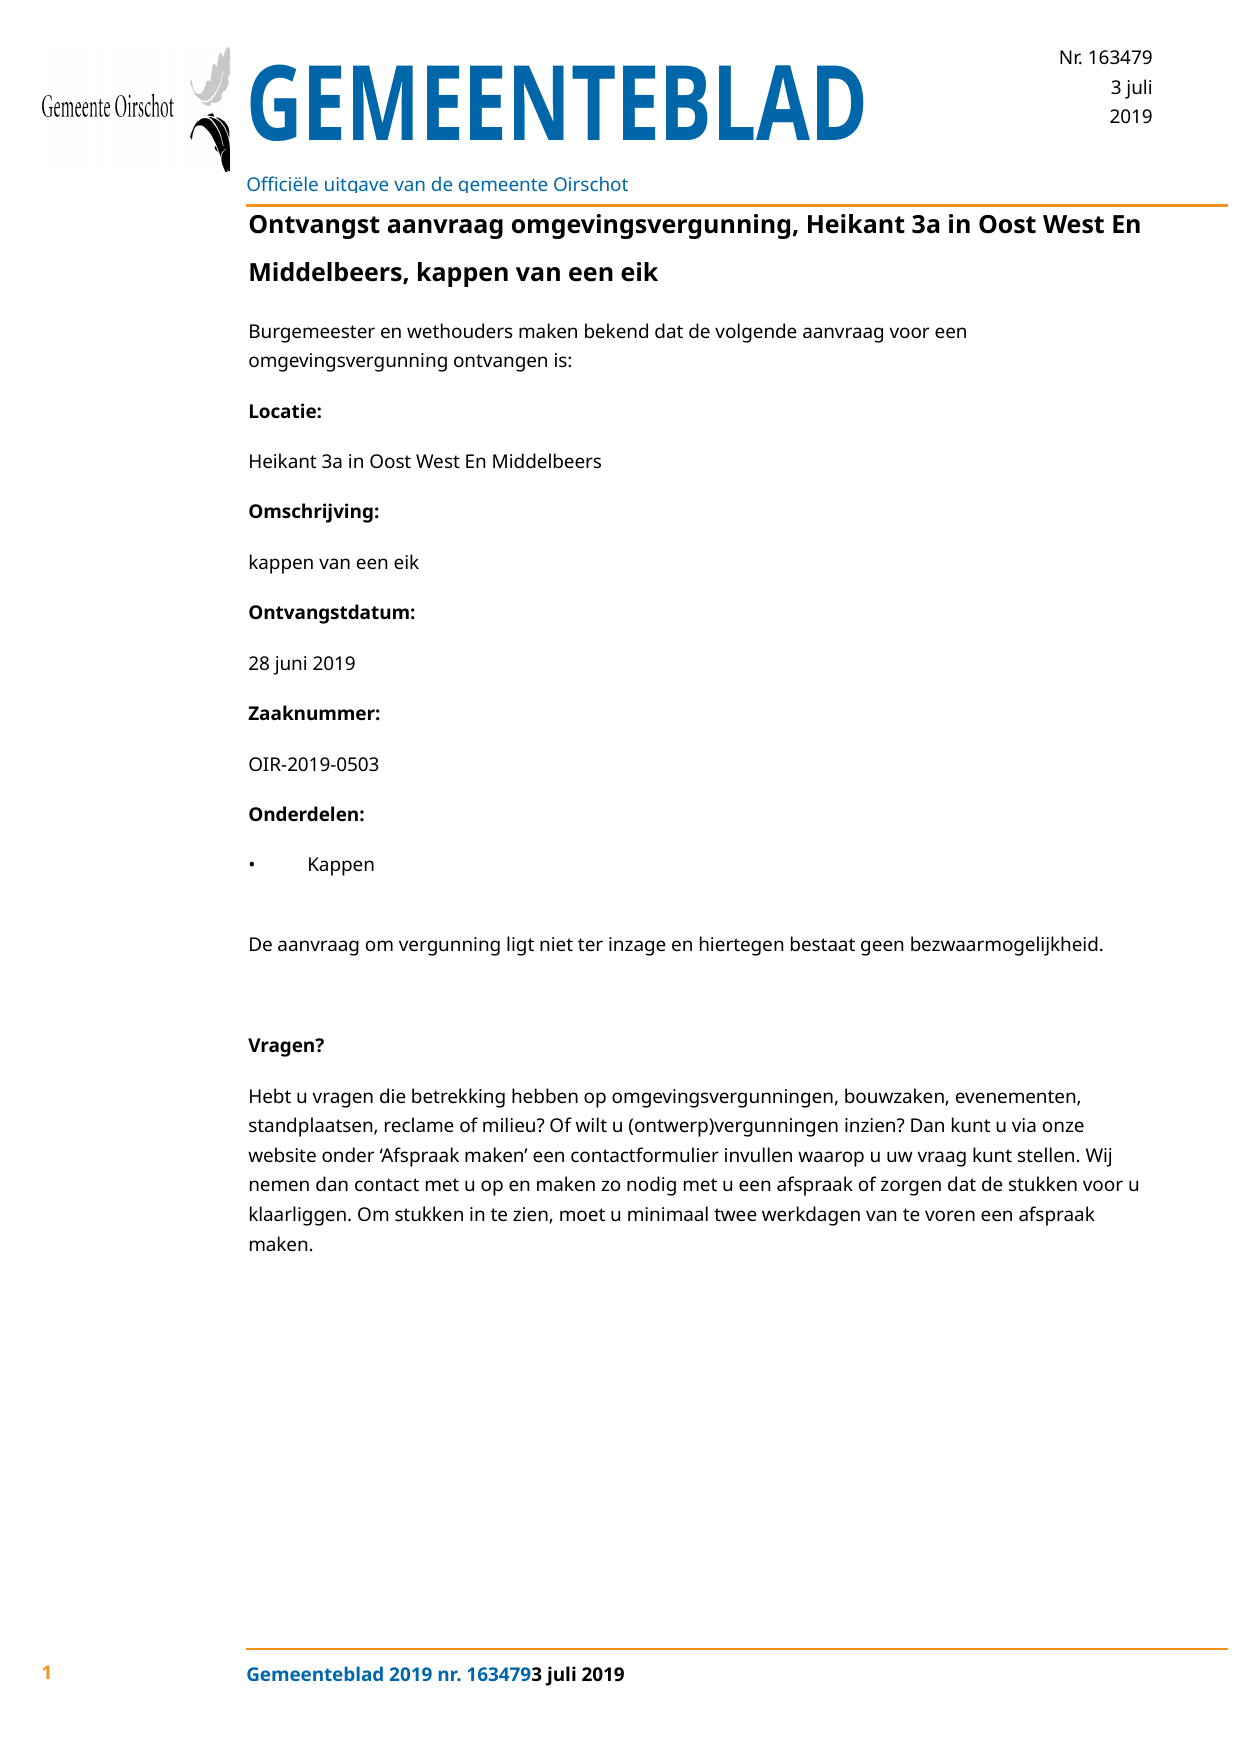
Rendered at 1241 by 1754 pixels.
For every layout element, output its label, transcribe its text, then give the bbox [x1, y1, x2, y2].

text Zaaknummer: [248, 700, 1152, 726]
text Ontvangstdatum: [248, 599, 1152, 625]
text Locatie: [248, 398, 1152, 424]
text Vragen? [248, 1032, 1152, 1058]
text kappen van een eik [248, 549, 1152, 575]
text Ontvangst aanvraag omgevingsvergunning, Heikant 3a in Oost West En Middelbeers, kappen van een eik [248, 207, 1152, 288]
text De aanvraag om vergunning ligt niet ter inzage en hiertegen bestaat geen bezwaarmogelijkheid. [248, 932, 1152, 957]
text 28 juni 2019 [248, 650, 1152, 676]
text Omschrijving: [248, 499, 1152, 524]
text OIR-2019-0503 [248, 751, 1152, 777]
picture [41, 47, 231, 172]
text Onderdelen: [248, 801, 1152, 827]
text Hebt u vragen die betrekking hebben op omgevingsvergunningen, bouwzaken, evenementen, standplaatsen, reclame of milieu? Of wilt u (ontwerp)vergunningen inzien? Dan kunt u via onze website onder ‘Afspraak maken’ een contactformulier invullen waarop u uw vraag kunt stellen. Wij nemen dan contact met u op en maken zo nodig met u een afspraak of zorgen dat de stukken voor u klaarliggen. Om stukken in te zien, moet u minimaal twee werkdagen van te voren een afspraak maken. [248, 1083, 1152, 1257]
list Kappen [248, 852, 1152, 877]
text Burgemeester en wethouders maken bekend dat de volgende aanvraag voor een omgevingsvergunning ontvangen is: [248, 318, 1152, 373]
text Heikant 3a in Oost West En Middelbeers [248, 448, 1152, 474]
